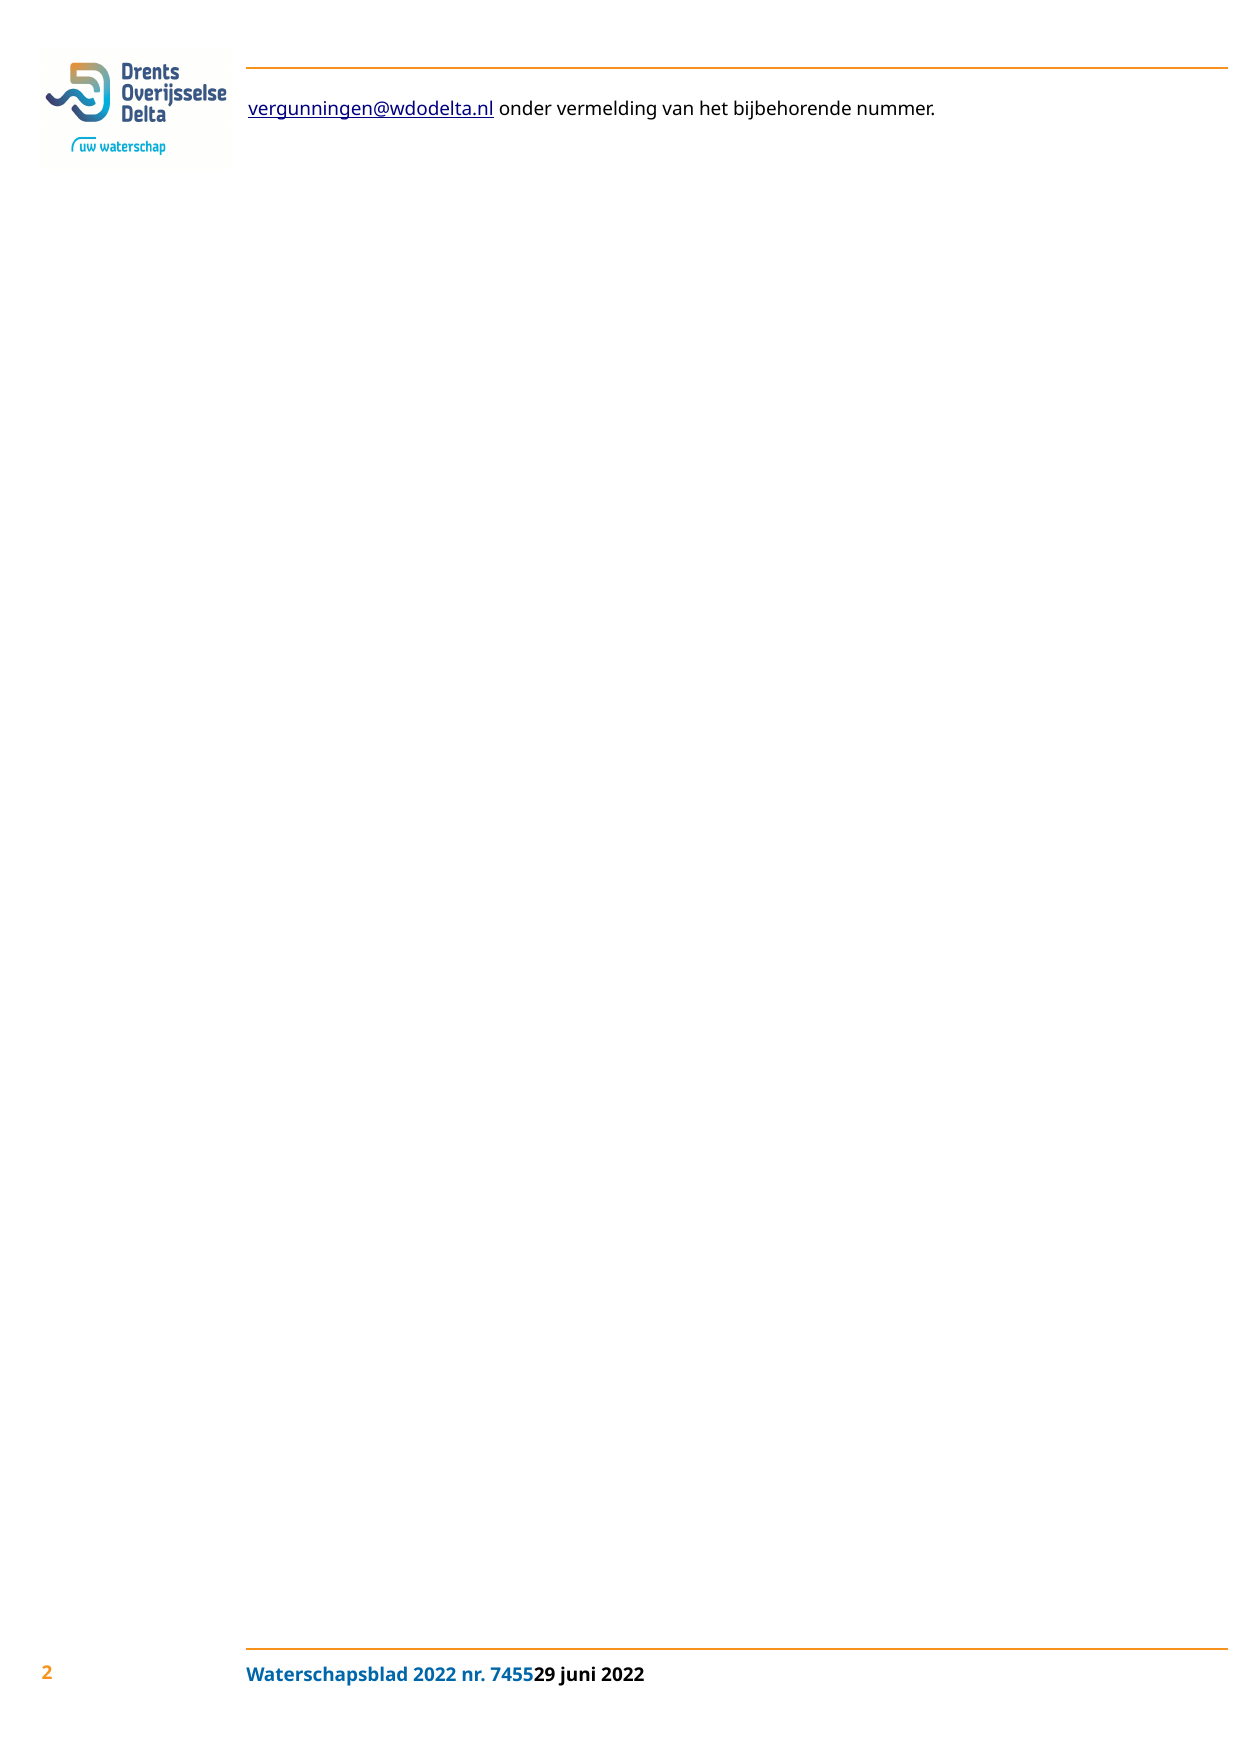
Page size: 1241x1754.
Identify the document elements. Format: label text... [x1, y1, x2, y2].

picture [41, 47, 231, 172]
text vergunningen@wdodelta.nl onder vermelding van het bijbehorende nummer. [248, 95, 1152, 121]
